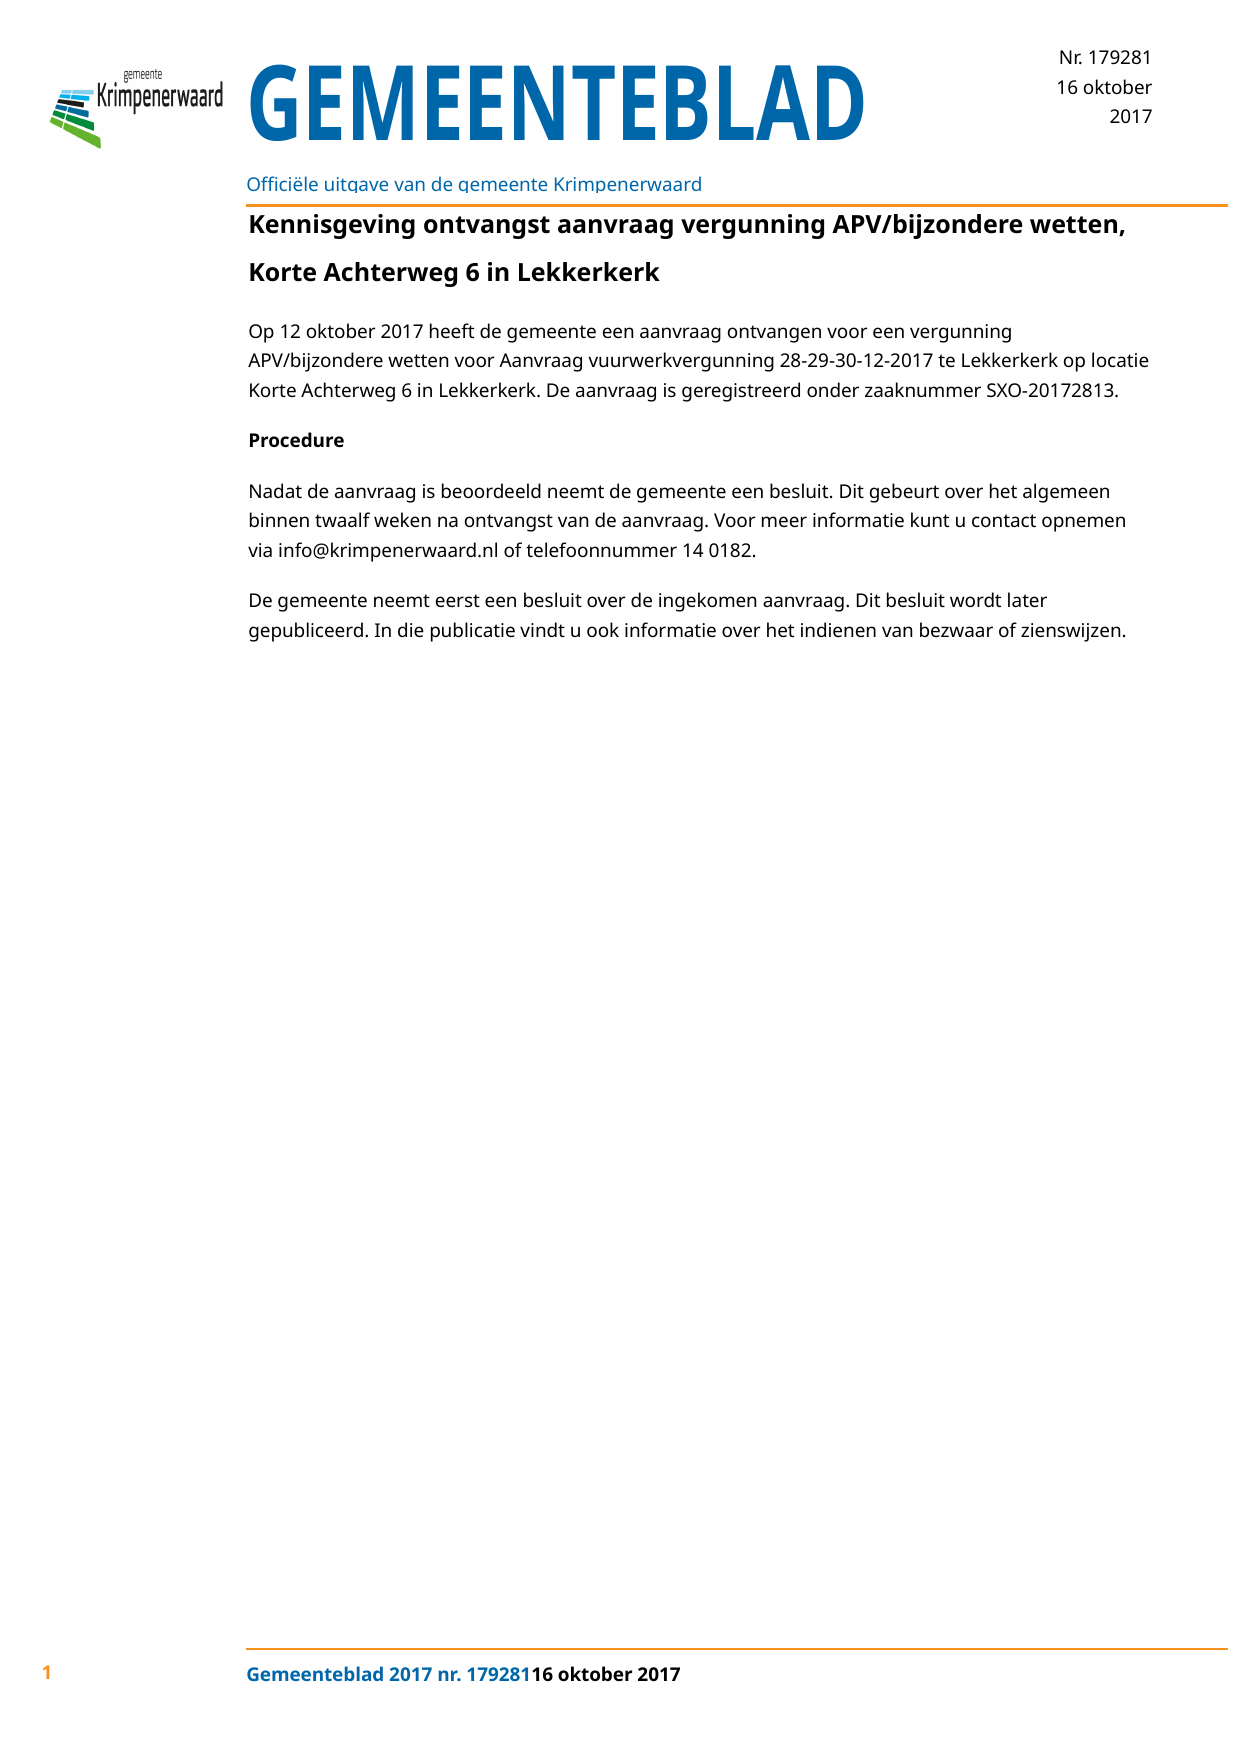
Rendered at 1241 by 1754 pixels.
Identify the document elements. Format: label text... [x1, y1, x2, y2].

text Op 12 oktober 2017 heeft de gemeente een aanvraag ontvangen voor een vergunning APV/bijzondere wetten voor Aanvraag vuurwerkvergunning 28-29-30-12-2017 te Lekkerkerk op locatie Korte Achterweg 6 in Lekkerkerk. De aanvraag is geregistreerd onder zaaknummer SXO-20172813. [248, 318, 1152, 403]
text Procedure [248, 427, 1152, 453]
text De gemeente neemt eerst een besluit over de ingekomen aanvraag. Dit besluit wordt later gepubliceerd. In die publicatie vindt u ook informatie over het indienen van bezwaar of zienswijzen. [248, 587, 1152, 643]
picture [41, 47, 231, 172]
text Nadat de aanvraag is beoordeeld neemt de gemeente een besluit. Dit gebeurt over het algemeen binnen twaalf weken na ontvangst van de aanvraag. Voor meer informatie kunt u contact opnemen via info@krimpenerwaard.nl of telefoonnummer 14 0182. [248, 478, 1152, 563]
text Kennisgeving ontvangst aanvraag vergunning APV/bijzondere wetten, Korte Achterweg 6 in Lekkerkerk [248, 207, 1152, 288]
